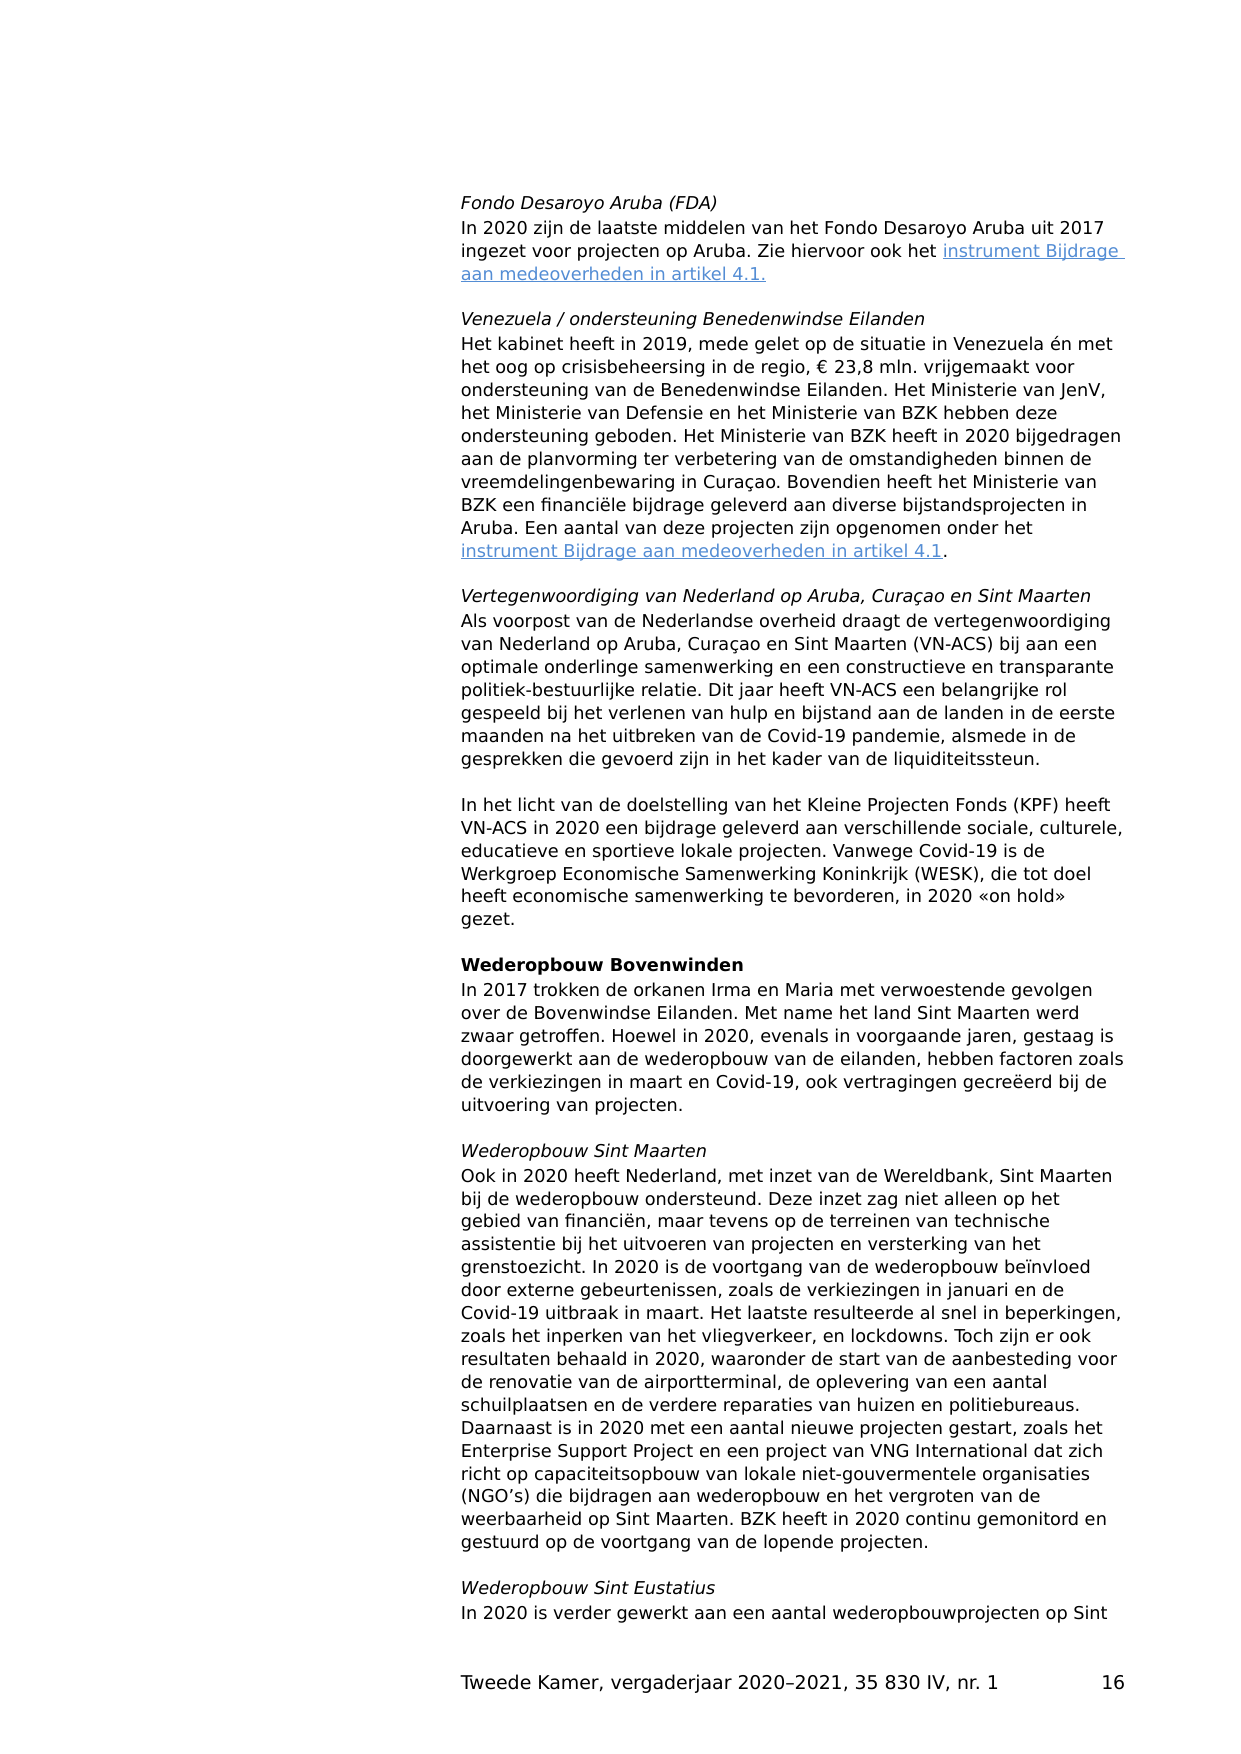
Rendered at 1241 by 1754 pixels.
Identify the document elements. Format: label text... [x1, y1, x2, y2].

text Wederopbouw Sint Eustatius [461, 1576, 1125, 1599]
text Wederopbouw Bovenwinden [461, 953, 1125, 976]
text In het licht van de doelstelling van het Kleine Projecten Fonds (KPF) heeft VN-ACS in 2020 een bijdrage geleverd aan verschillende sociale, culturele, educatieve en sportieve lokale projecten. Vanwege Covid-19 is de Werkgroep Economische Samenwerking Koninkrijk (WESK), die tot doel heeft economische samenwerking te bevorderen, in 2020 «on hold» gezet. [461, 793, 1125, 930]
text Ook in 2020 heeft Nederland, met inzet van de Wereldbank, Sint Maarten bij de wederopbouw ondersteund. Deze inzet zag niet alleen op het gebied van financiën, maar tevens op de terreinen van technische assistentie bij het uitvoeren van projecten en versterking van het grenstoezicht. In 2020 is de voortgang van de wederopbouw beïnvloed door externe gebeurtenissen, zoals de verkiezingen in januari en de Covid-19 uitbraak in maart. Het laatste resulteerde al snel in beperkingen, zoals het inperken van het vliegverkeer, en lockdowns. Toch zijn er ook resultaten behaald in 2020, waaronder de start van de aanbesteding voor de renovatie van de airportterminal, de oplevering van een aantal schuilplaatsen en de verdere reparaties van huizen en politiebureaus. Daarnaast is in 2020 met een aantal nieuwe projecten gestart, zoals het Enterprise Support Project en een project van VNG International dat zich richt op capaciteitsopbouw van lokale niet-gouvermentele organisaties (NGO’s) die bijdragen aan wederopbouw en het vergroten van de weerbaarheid op Sint Maarten. BZK heeft in 2020 continu gemonitord en gestuurd op de voortgang van de lopende projecten. [461, 1164, 1125, 1553]
text In 2017 trokken de orkanen Irma en Maria met verwoestende gevolgen over de Bovenwindse Eilanden. Met name het land Sint Maarten werd zwaar getroffen. Hoewel in 2020, evenals in voorgaande jaren, gestaag is doorgewerkt aan de wederopbouw van de eilanden, hebben factoren zoals de verkiezingen in maart en Covid-19, ook vertragingen gecreëerd bij de uitvoering van projecten. [461, 978, 1125, 1116]
text In 2020 is verder gewerkt aan een aantal wederopbouwprojecten op Sint [461, 1601, 1125, 1624]
text Vertegenwoordiging van Nederland op Aruba, Curaçao en Sint Maarten [461, 584, 1125, 607]
text Venezuela / ondersteuning Benedenwindse Eilanden [461, 307, 1125, 330]
text Wederopbouw Sint Maarten [461, 1139, 1125, 1162]
text In 2020 zijn de laatste middelen van het Fondo Desaroyo Aruba uit 2017 ingezet voor projecten op Aruba. Zie hiervoor ook het instrument Bijdrage aan medeoverheden in artikel 4.1. [461, 216, 1125, 284]
text Fondo Desaroyo Aruba (FDA) [461, 191, 1125, 214]
text Als voorpost van de Nederlandse overheid draagt de vertegenwoordiging van Nederland op Aruba, Curaçao en Sint Maarten (VN-ACS) bij aan een optimale onderlinge samenwerking en een constructieve en transparante politiek-bestuurlijke relatie. Dit jaar heeft VN-ACS een belangrijke rol gespeeld bij het verlenen van hulp en bijstand aan de landen in de eerste maanden na het uitbreken van de Covid-19 pandemie, alsmede in de gesprekken die gevoerd zijn in het kader van de liquiditeitssteun. [461, 609, 1125, 770]
text Het kabinet heeft in 2019, mede gelet op de situatie in Venezuela én met het oog op crisisbeheersing in de regio, € 23,8 mln. vrijgemaakt voor onder­steuning van de Benedenwindse Eilanden. Het Ministerie van JenV, het Ministerie van Defensie en het Ministerie van BZK hebben deze ondersteuning geboden. Het Ministerie van BZK heeft in 2020 bijgedragen aan de planvorming ter verbetering van de omstandigheden binnen de vreemdelingenbewaring in Curaçao. Bovendien heeft het Ministerie van BZK een financiële bijdrage geleverd aan diverse bijstandsprojecten in Aruba. Een aantal van deze projecten zijn opgenomen onder het instrument Bijdrage aan medeoverheden in artikel 4.1. [461, 332, 1125, 562]
